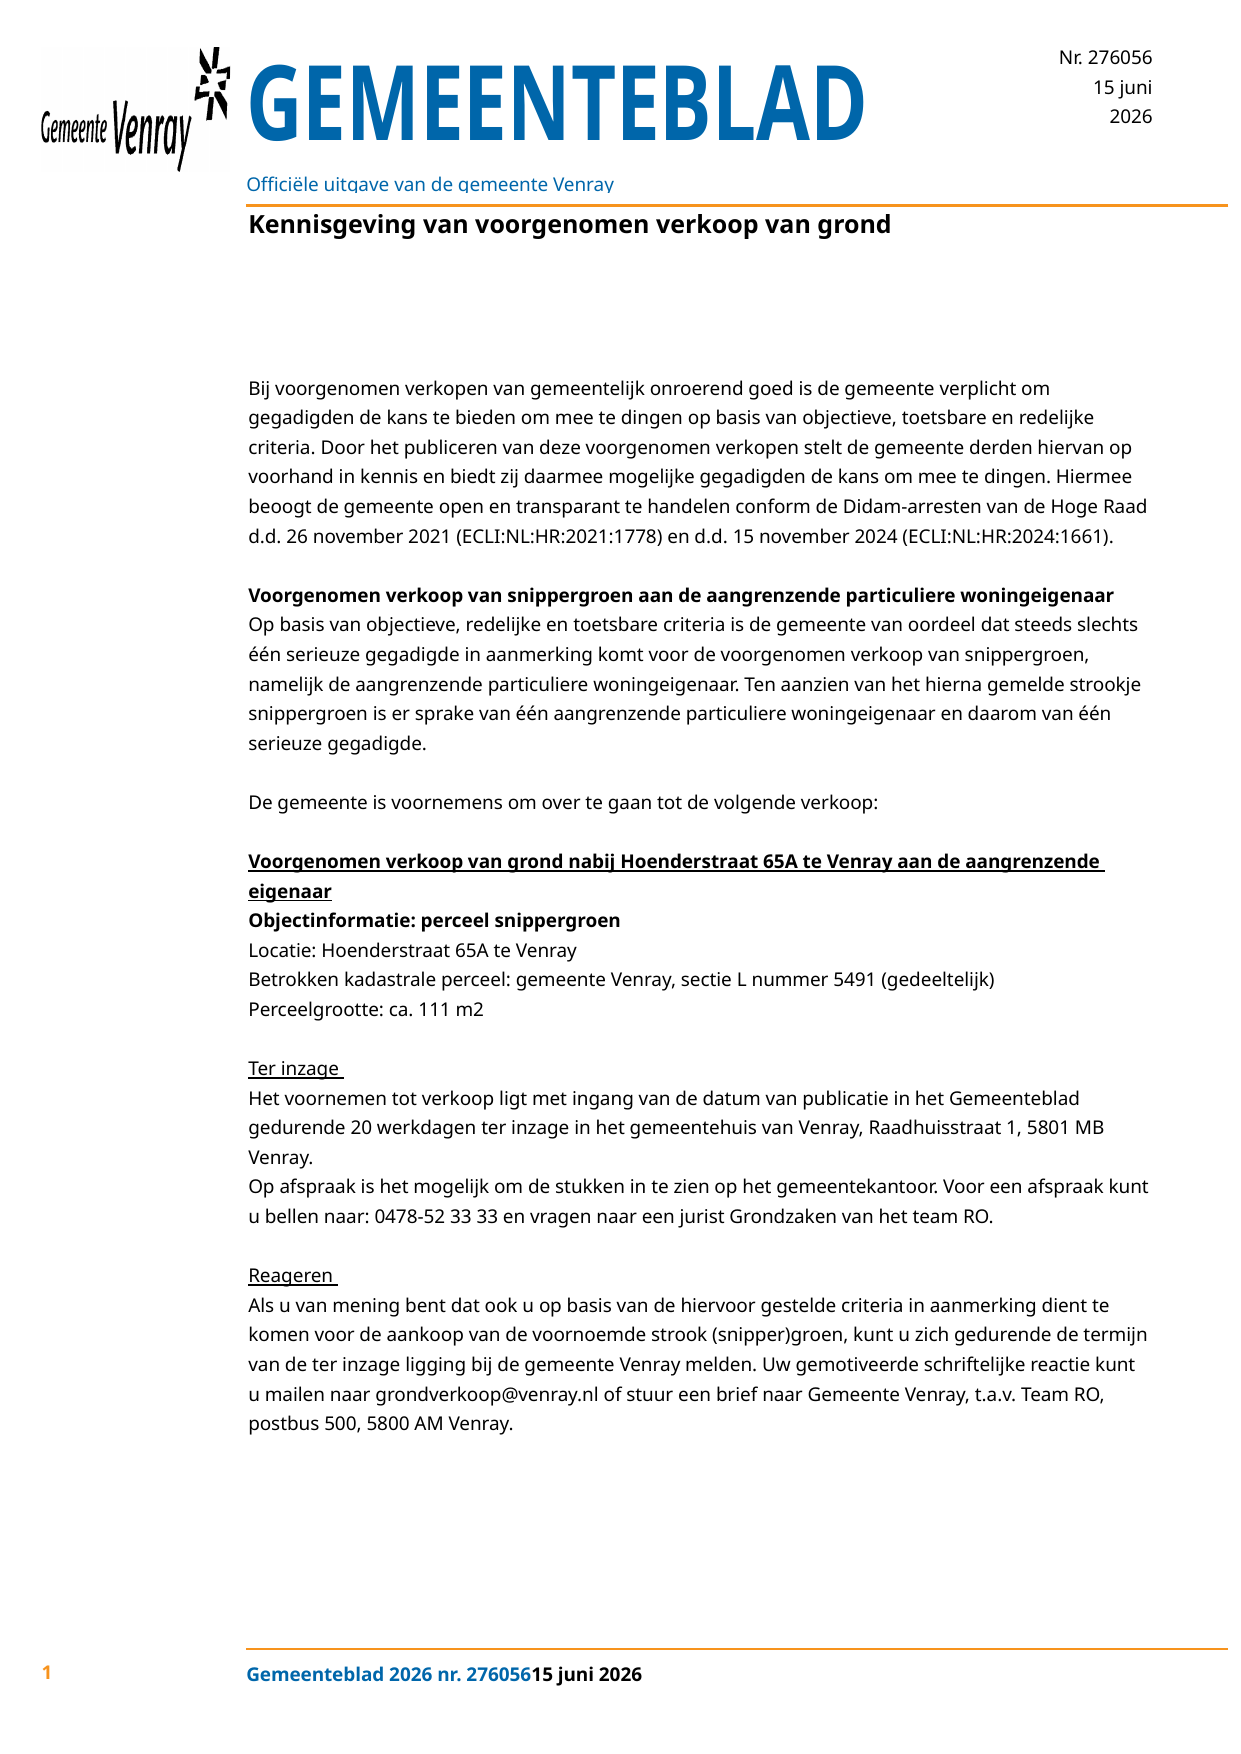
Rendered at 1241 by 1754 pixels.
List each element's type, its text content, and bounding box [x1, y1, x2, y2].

text Bij voorgenomen verkopen van gemeentelijk onroerend goed is de gemeente verplicht om gegadigden de kans te bieden om mee te dingen op basis van objectieve, toetsbare en redelijke criteria. Door het publiceren van deze voorgenomen verkopen stelt de gemeente derden hiervan op voorhand in kennis en biedt zij daarmee mogelijke gegadigden de kans om mee te dingen. Hiermee beoogt de gemeente open en transparant te handelen conform de Didam-arresten van de Hoge Raad d.d. 26 november 2021 (ECLI:NL:HR:2021:1778) en d.d. 15 november 2024 (ECLI:NL:HR:2024:1661). [248, 375, 1152, 548]
text Reageren [248, 1262, 1152, 1288]
text Als u van mening bent dat ook u op basis van de hiervoor gestelde criteria in aanmerking dient te komen voor de aankoop van de voornoemde strook (snipper)groen, kunt u zich gedurende de termijn van de ter inzage ligging bij de gemeente Venray melden. Uw gemotiveerde schriftelijke reactie kunt u mailen naar grondverkoop@venray.nl of stuur een brief naar Gemeente Venray, t.a.v. Team RO, postbus 500, 5800 AM Venray. [248, 1292, 1152, 1436]
text Locatie: Hoenderstraat 65A te Venray [248, 937, 1152, 963]
text Voorgenomen verkoop van grond nabij Hoenderstraat 65A te Venray aan de aangrenzende eigenaar [248, 848, 1152, 903]
text Op afspraak is het mogelijk om de stukken in te zien op het gemeentekantoor. Voor een afspraak kunt u bellen naar: 0478-52 33 33 en vragen naar een jurist Grondzaken van het team RO. [248, 1174, 1152, 1229]
text Het voornemen tot verkoop ligt met ingang van de datum van publicatie in het Gemeenteblad gedurende 20 werkdagen ter inzage in het gemeentehuis van Venray, Raadhuisstraat 1, 5801 MB Venray. [248, 1085, 1152, 1170]
text Op basis van objectieve, redelijke en toetsbare criteria is de gemeente van oordeel dat steeds slechts één serieuze gegadigde in aanmerking komt voor de voorgenomen verkoop van snippergroen, namelijk de aangrenzende particuliere woningeigenaar. Ten aanzien van het hierna gemelde strookje snippergroen is er sprake van één aangrenzende particuliere woningeigenaar en daarom van één serieuze gegadigde. [248, 612, 1152, 756]
text Objectinformatie: perceel snippergroen [248, 907, 1152, 933]
picture [41, 47, 231, 172]
text De gemeente is voornemens om over te gaan tot de volgende verkoop: [248, 789, 1152, 815]
text Betrokken kadastrale perceel: gemeente Venray, sectie L nummer 5491 (gedeeltelijk) [248, 967, 1152, 992]
text Ter inzage [248, 1055, 1152, 1081]
text Kennisgeving van voorgenomen verkoop van grond [248, 207, 1152, 241]
text Perceelgrootte: ca. 111 m2 [248, 996, 1152, 1022]
text Voorgenomen verkoop van snippergroen aan de aangrenzende particuliere woningeigenaar [248, 582, 1152, 608]
